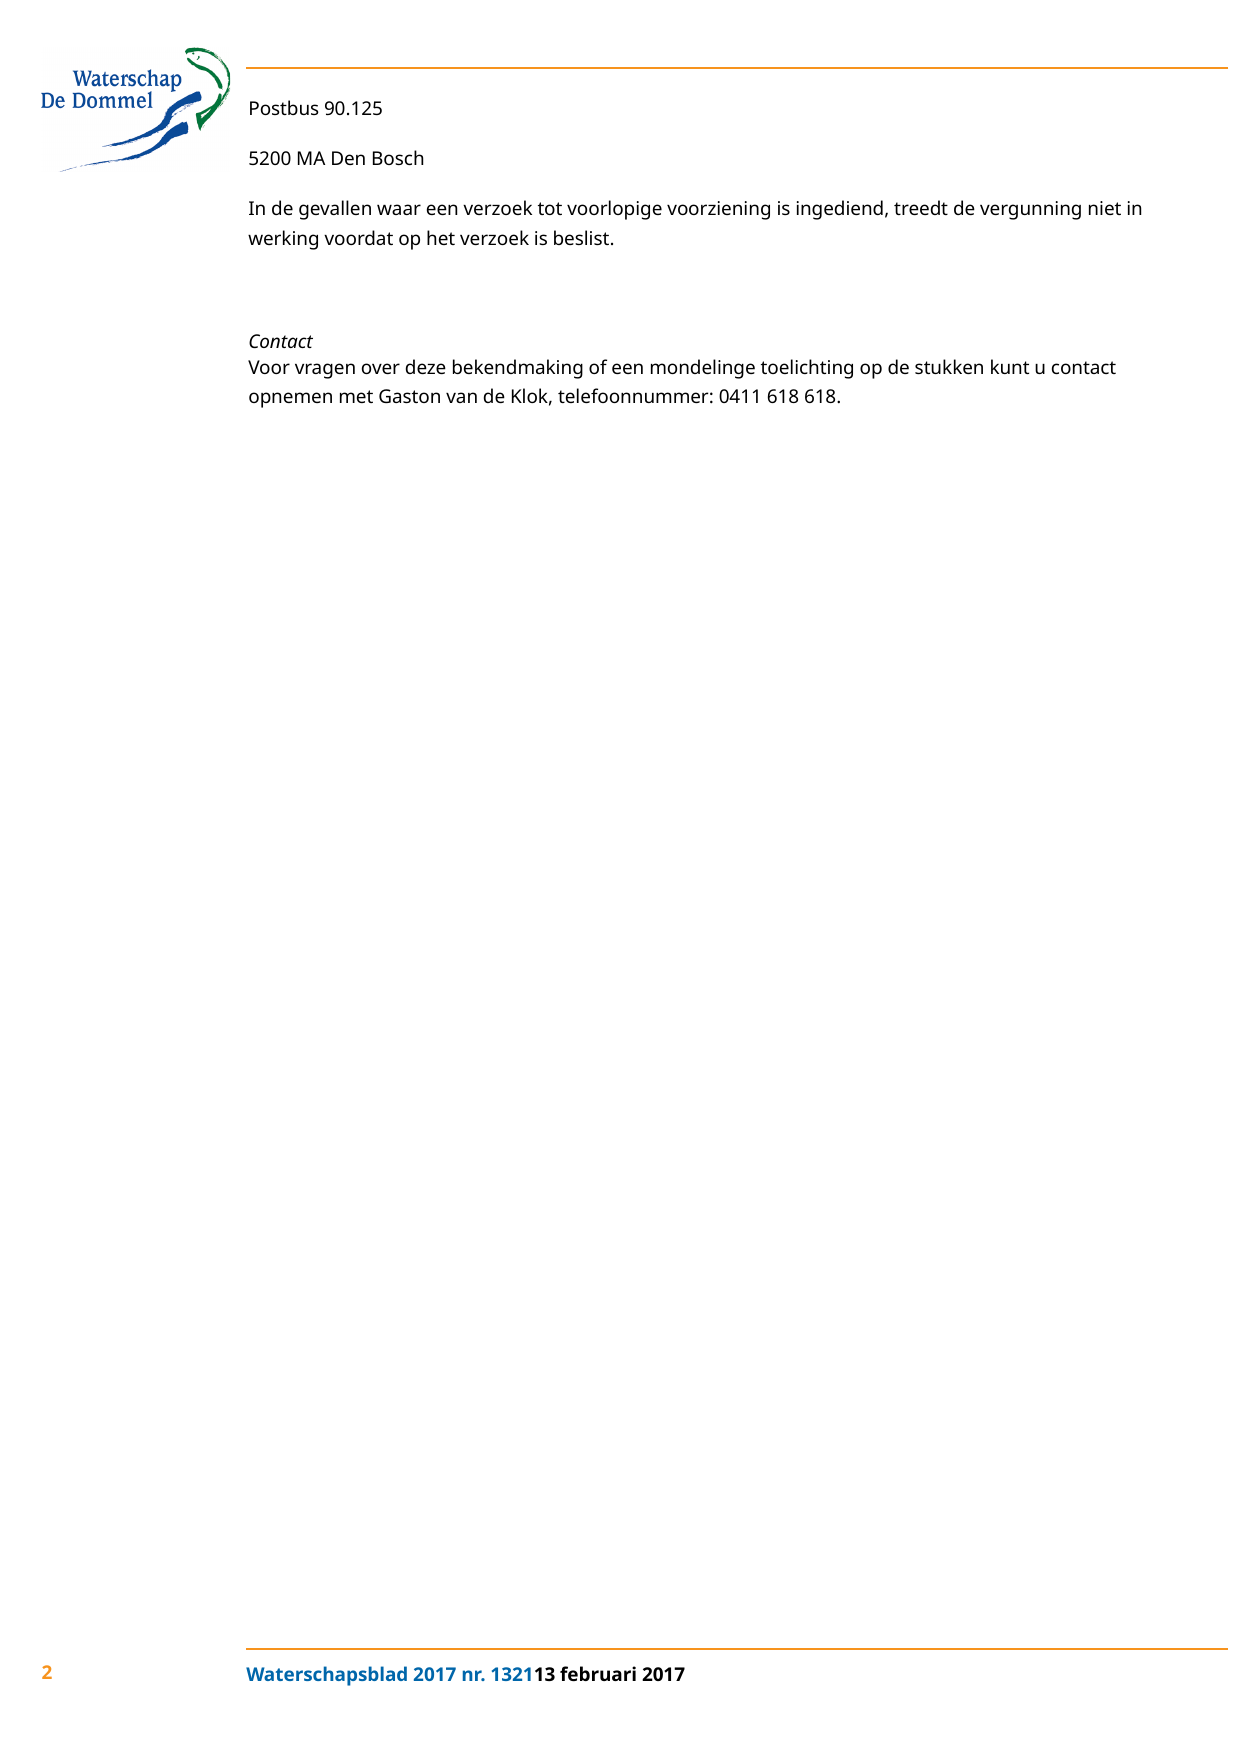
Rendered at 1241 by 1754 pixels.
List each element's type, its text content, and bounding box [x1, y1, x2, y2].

text Voor vragen over deze bekendmaking of een mondelinge toelichting op de stukken kunt u contact opnemen met Gaston van de Klok, telefoonnummer: 0411 618 618. [248, 354, 1152, 409]
text Contact [248, 328, 1152, 354]
text Postbus 90.125 [248, 95, 1152, 121]
text In de gevallen waar een verzoek tot voorlopige voorziening is ingediend, treedt de vergunning niet in werking voordat op het verzoek is beslist. [248, 196, 1152, 251]
text 5200 MA Den Bosch [248, 145, 1152, 171]
picture [41, 47, 231, 172]
